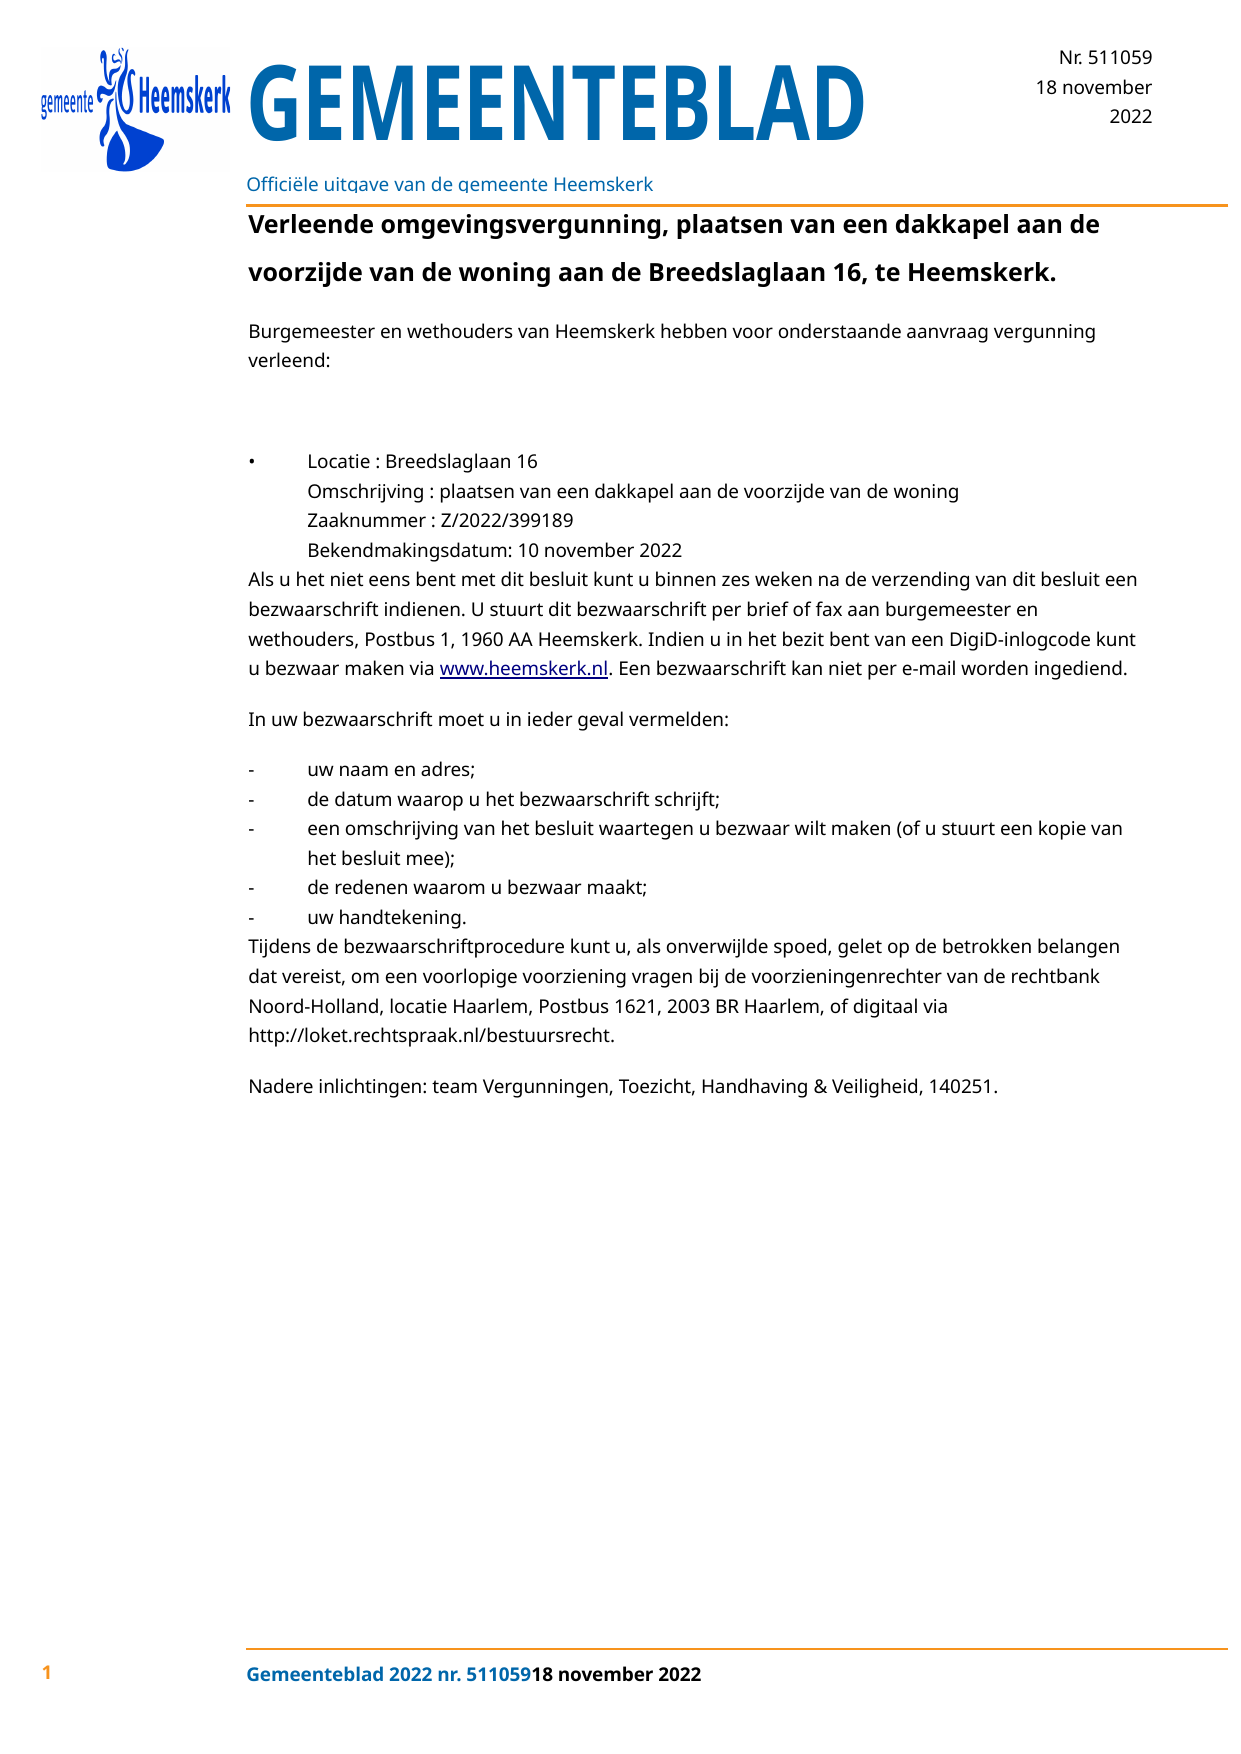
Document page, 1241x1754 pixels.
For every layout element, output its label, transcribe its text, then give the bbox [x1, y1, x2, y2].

list de datum waarop u het bezwaarschrift schrijft; [248, 786, 1152, 812]
text Burgemeester en wethouders van Heemskerk hebben voor onderstaande aanvraag vergunning verleend: [248, 318, 1152, 373]
list de redenen waarom u bezwaar maakt; [248, 874, 1152, 900]
list Bekendmakingsdatum: 10 november 2022 [248, 537, 1152, 563]
text Nadere inlichtingen: team Vergunningen, Toezicht, Handhaving & Veiligheid, 140251. [248, 1073, 1152, 1099]
text Verleende omgevingsvergunning, plaatsen van een dakkapel aan de voorzijde van de woning aan de Breedslaglaan 16, te Heemskerk. [248, 207, 1152, 288]
list Omschrijving : plaatsen van een dakkapel aan de voorzijde van de woning [248, 478, 1152, 504]
list uw naam en adres; [248, 756, 1152, 782]
text In uw bezwaarschrift moet u in ieder geval vermelden: [248, 706, 1152, 732]
list uw handtekening. [248, 904, 1152, 930]
list Locatie : Breedslaglaan 16 [248, 448, 1152, 474]
text Als u het niet eens bent met dit besluit kunt u binnen zes weken na de verzending van dit besluit een bezwaarschrift indienen. U stuurt dit bezwaarschrift per brief of fax aan burgemeester en wethouders, Postbus 1, 1960 AA Heemskerk. Indien u in het bezit bent van een DigiD-inlogcode kunt u bezwaar maken via www.heemskerk.nl. Een bezwaarschrift kan niet per e-mail worden ingediend. [248, 567, 1152, 681]
list een omschrijving van het besluit waartegen u bezwaar wilt maken (of u stuurt een kopie van het besluit mee); [248, 815, 1152, 871]
text Tijdens de bezwaarschriftprocedure kunt u, als onverwijlde spoed, gelet op de betrokken belangen dat vereist, om een voorlopige voorziening vragen bij de voorzieningenrechter van de rechtbank Noord-Holland, locatie Haarlem, Postbus 1621, 2003 BR Haarlem, of digitaal via http://loket.rechtspraak.nl/bestuursrecht. [248, 934, 1152, 1048]
list Zaaknummer : Z/2022/399189 [248, 507, 1152, 533]
picture [41, 47, 231, 172]
